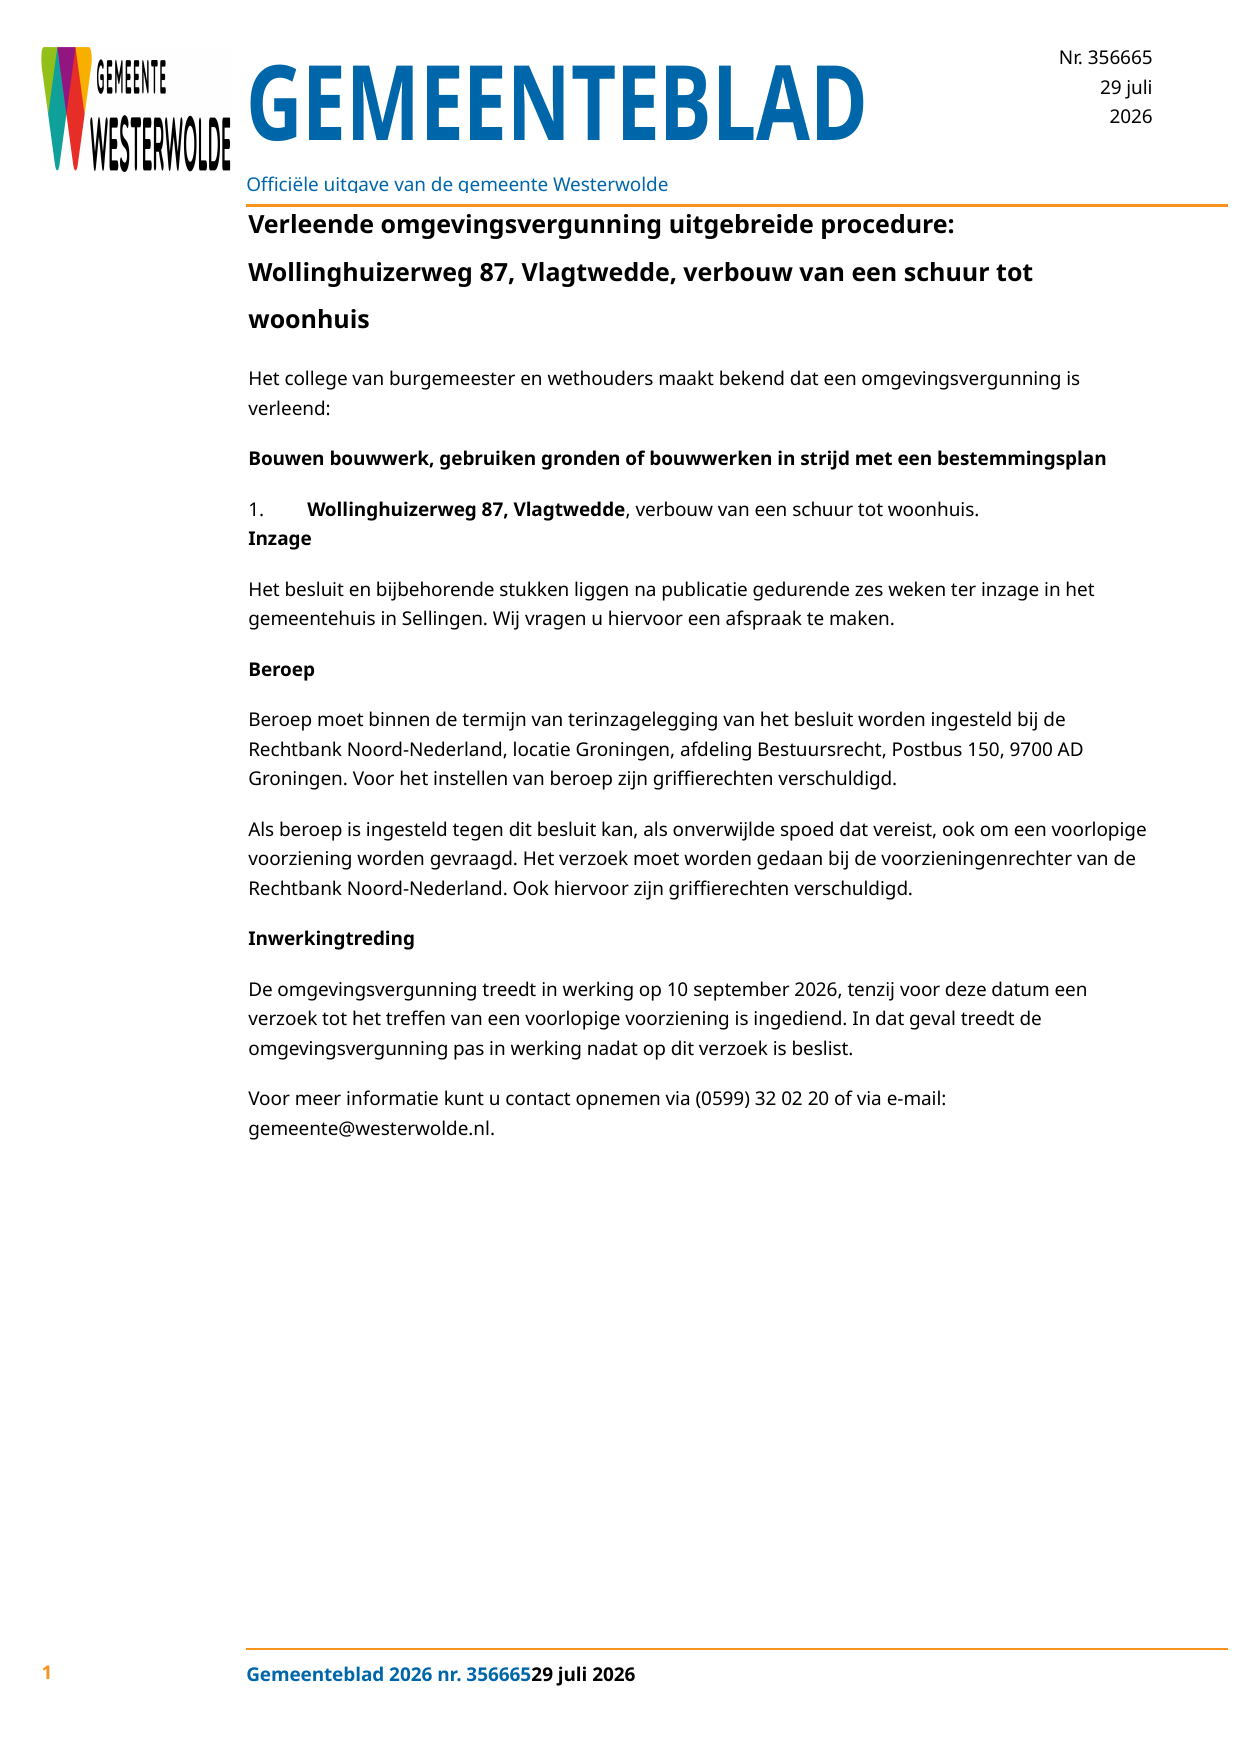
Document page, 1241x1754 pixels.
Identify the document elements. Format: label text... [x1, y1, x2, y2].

text Beroep [248, 656, 1152, 682]
text Het besluit en bijbehorende stukken liggen na publicatie gedurende zes weken ter inzage in het gemeentehuis in Sellingen. Wij vragen u hiervoor een afspraak te maken. [248, 576, 1152, 631]
text Inwerkingtreding [248, 926, 1152, 951]
text Inzage [248, 526, 1152, 551]
text Als beroep is ingesteld tegen dit besluit kan, als onverwijlde spoed dat vereist, ook om een voorlopige voorziening worden gevraagd. Het verzoek moet worden gedaan bij de voorzieningenrechter van de Rechtbank Noord-Nederland. Ook hiervoor zijn griffierechten verschuldigd. [248, 816, 1152, 901]
list Wollinghuizerweg 87, Vlagtwedde, verbouw van een schuur tot woonhuis. [248, 496, 1152, 522]
text Het college van burgemeester en wethouders maakt bekend dat een omgevingsvergunning is verleend: [248, 366, 1152, 421]
text Bouwen bouwwerk, gebruiken gronden of bouwwerken in strijd met een bestemmingsplan [248, 446, 1152, 471]
picture [41, 47, 231, 172]
text De omgevingsvergunning treedt in werking op 10 september 2026, tenzij voor deze datum een verzoek tot het treffen van een voorlopige voorziening is ingediend. In dat geval treedt de omgevingsvergunning pas in werking nadat op dit verzoek is beslist. [248, 976, 1152, 1061]
text Voor meer informatie kunt u contact opnemen via (0599) 32 02 20 of via e-mail: gemeente@westerwolde.nl. [248, 1086, 1152, 1141]
text Beroep moet binnen de termijn van terinzagelegging van het besluit worden ingesteld bij de Rechtbank Noord-Nederland, locatie Groningen, afdeling Bestuursrecht, Postbus 150, 9700 AD Groningen. Voor het instellen van beroep zijn griffierechten verschuldigd. [248, 706, 1152, 791]
text Verleende omgevingsvergunning uitgebreide procedure: Wollinghuizerweg 87, Vlagtwedde, verbouw van een schuur tot woonhuis [248, 207, 1152, 336]
